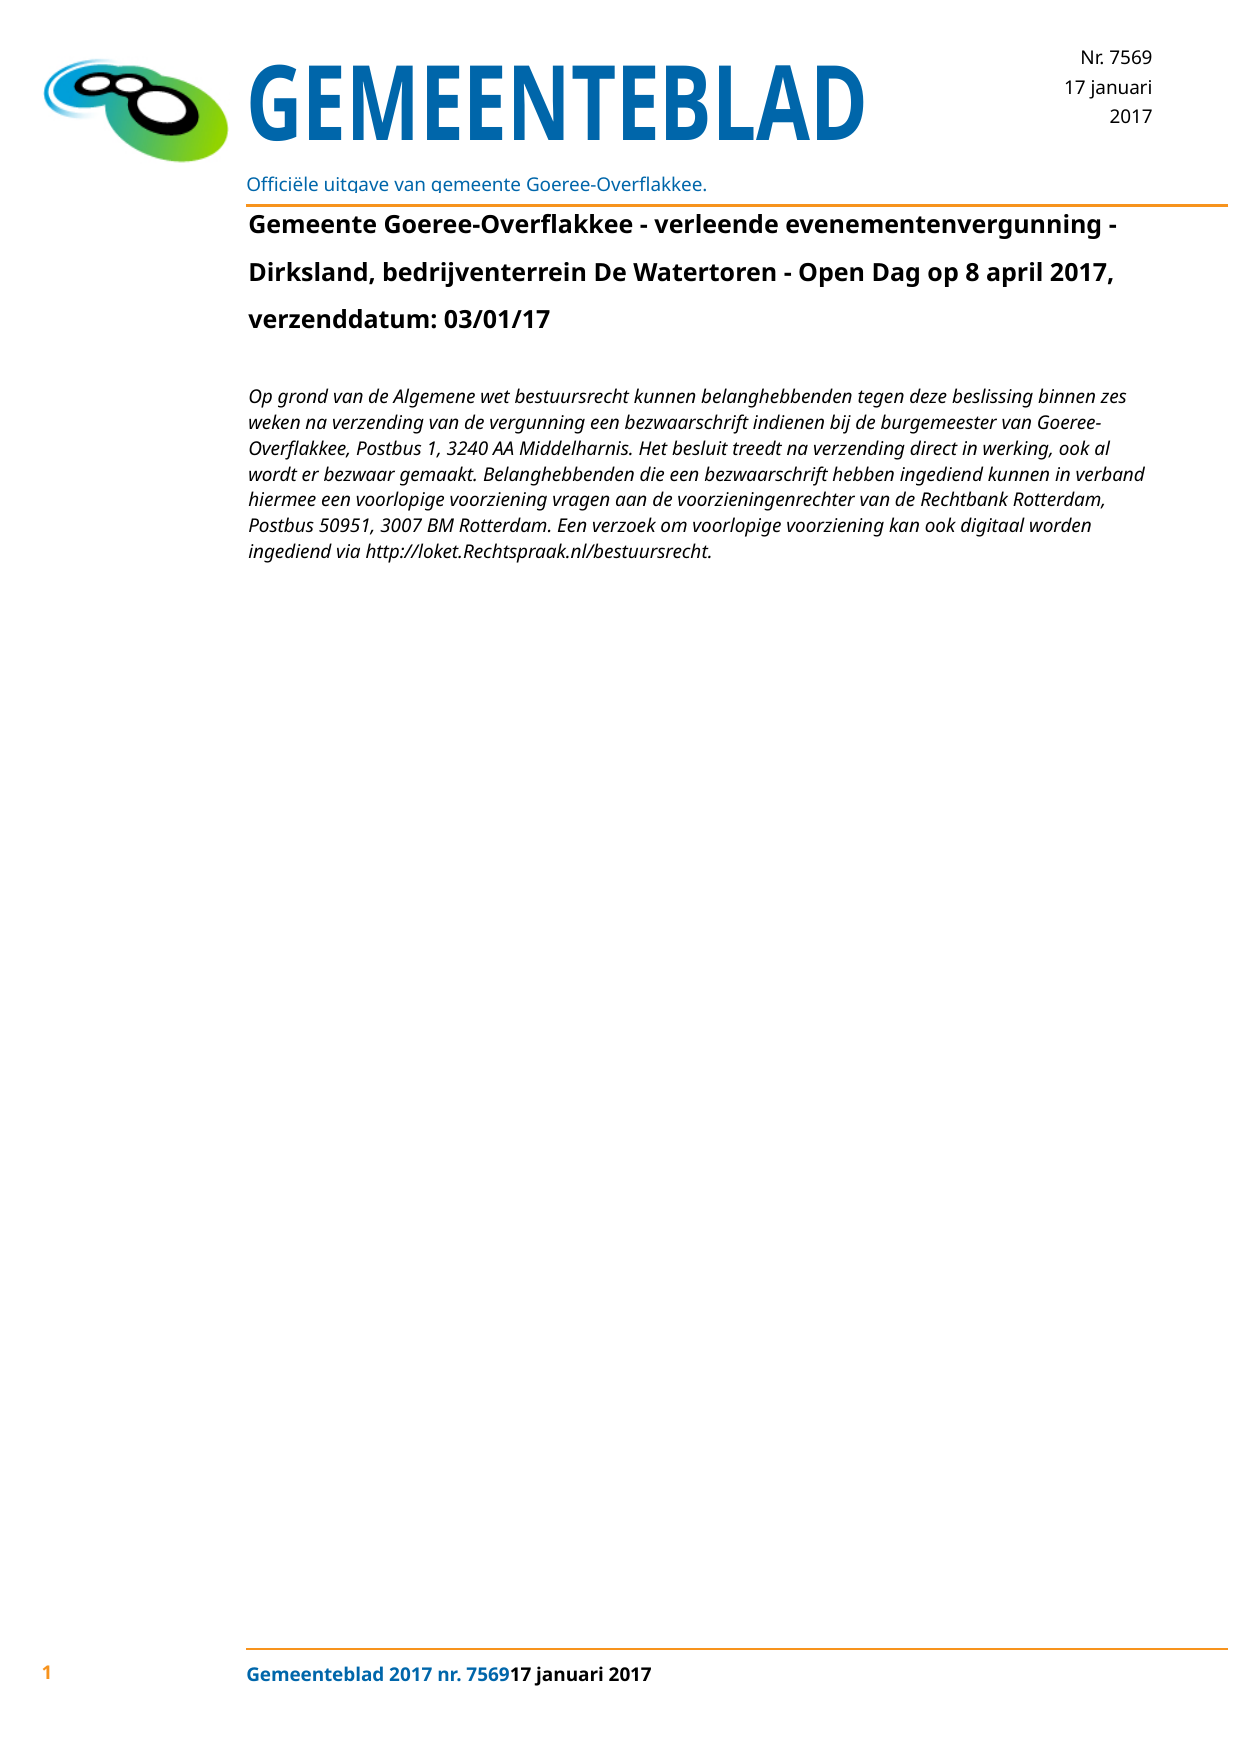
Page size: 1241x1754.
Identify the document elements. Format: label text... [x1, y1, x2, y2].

text Gemeente Goeree-Overflakkee - verleende evenementenvergunning - Dirksland, bedrijventerrein De Watertoren - Open Dag op 8 april 2017, verzenddatum: 03/01/17 [248, 207, 1152, 336]
text Op grond van de Algemene wet bestuursrecht kunnen belanghebbenden tegen deze beslissing binnen zes weken na verzending van de vergunning een bezwaarschrift indienen bij de burgemeester van Goeree-Overflakkee, Postbus 1, 3240 AA Middelharnis. Het besluit treedt na verzending direct in werking, ook al wordt er bezwaar gemaakt. Belanghebbenden die een bezwaarschrift hebben ingediend kunnen in verband hiermee een voorlopige voorziening vragen aan de voorzieningenrechter van de Rechtbank Rotterdam, Postbus 50951, 3007 BM Rotterdam. Een verzoek om voorlopige voorziening kan ook digitaal worden ingediend via http://loket.Rechtspraak.nl/bestuursrecht. [248, 384, 1152, 564]
picture [41, 47, 231, 172]
